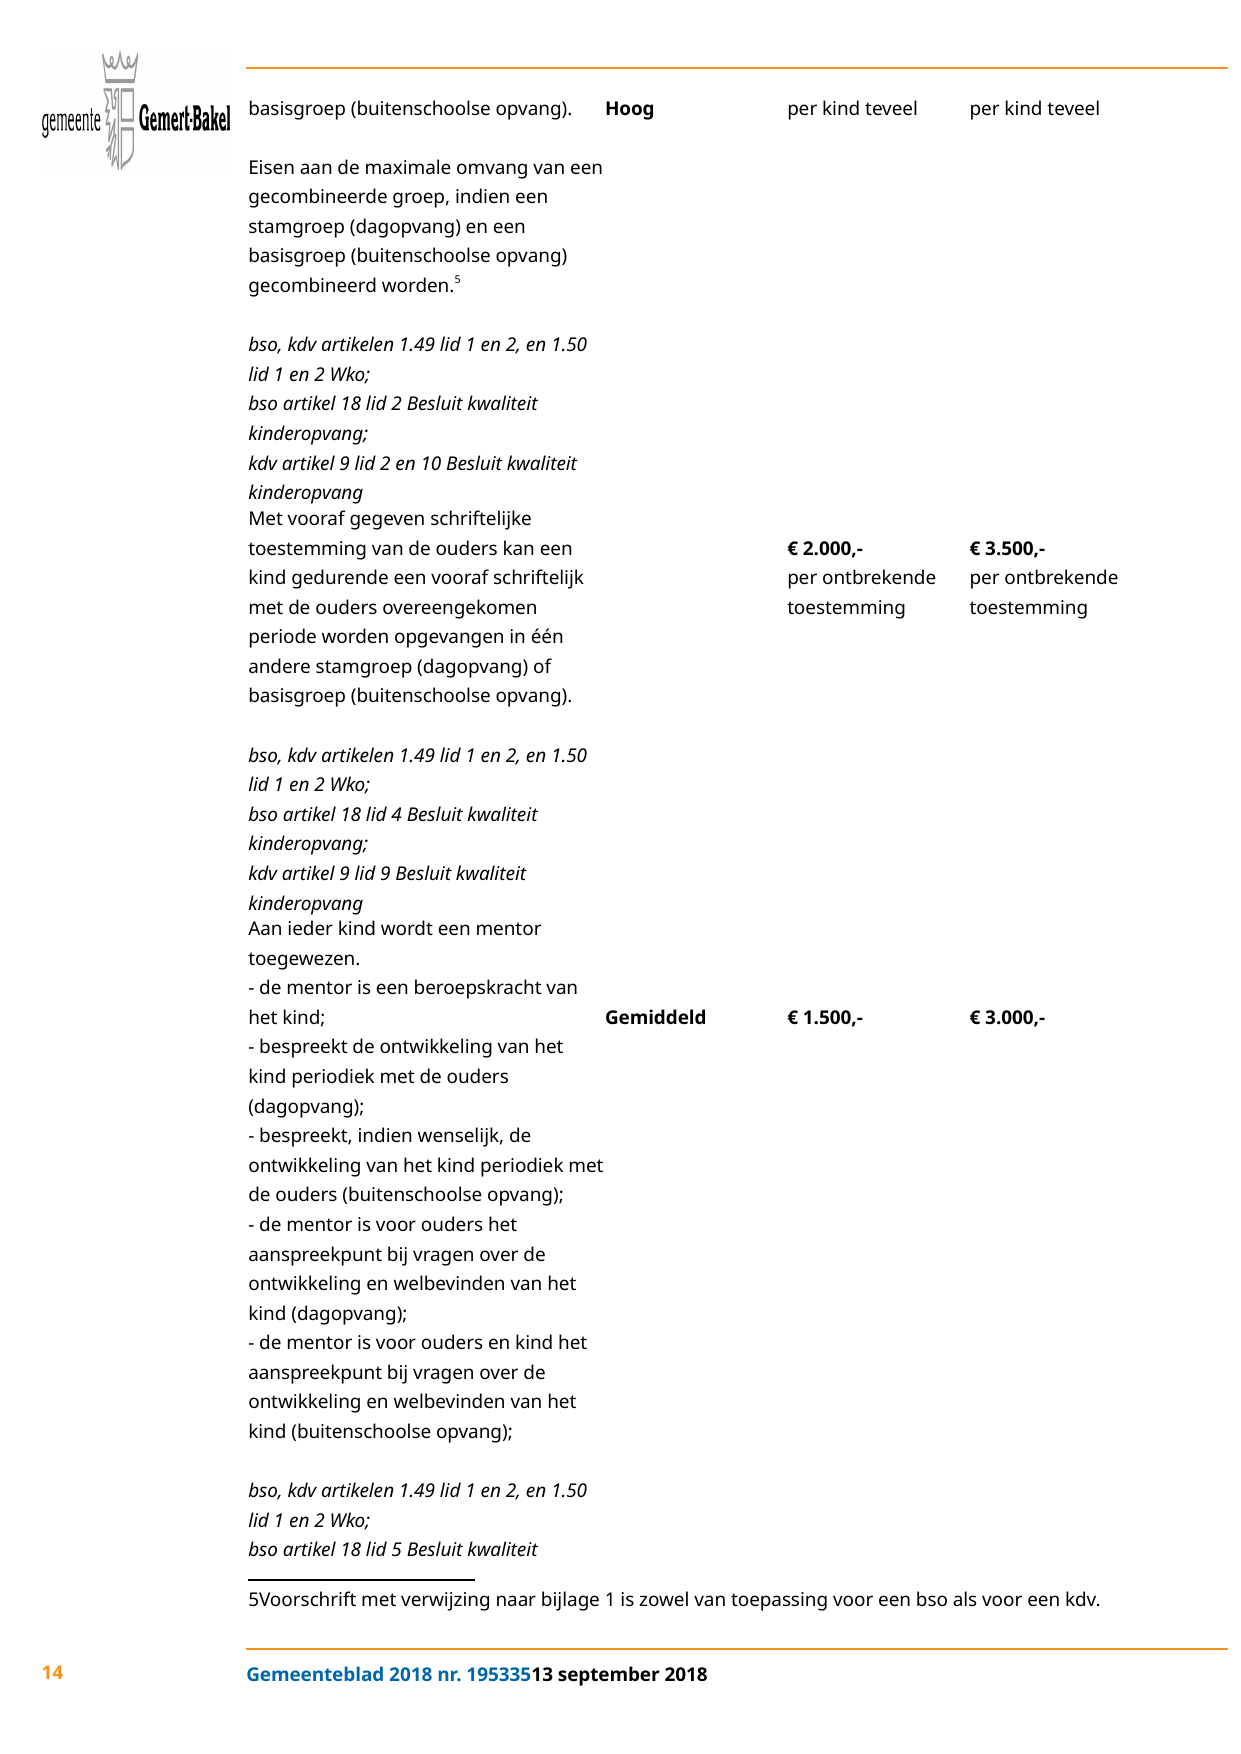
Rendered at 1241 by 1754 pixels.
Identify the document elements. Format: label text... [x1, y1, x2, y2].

table_cell per kind teveel [787, 95, 969, 505]
table_cell Aan ieder kind wordt een mentor toegewezen. - de mentor is een beroepskracht van het kind; - bespreekt de ontwikkeling van het kind periodiek met de ouders (dagopvang); - bespreekt, indien wenselijk, de ontwikkeling van het kind periodiek met de ouders (buitenschoolse opvang); - de mentor is voor ouders het aanspreekpunt bij vragen over de ontwikkeling en welbevinden van het kind (dagopvang); - de mentor is voor ouders en kind het aanspreekpunt bij vragen over de ontwikkeling en welbevinden van het kind (buitenschoolse opvang); bso, kdv artikelen 1.49 lid 1 en 2, en 1.50 lid 1 en 2 Wko; bso artikel 18 lid 5 Besluit kwaliteit [248, 915, 605, 1562]
table_cell Hoog [605, 95, 787, 915]
table_cell € 1.500,- [787, 915, 969, 1562]
table_cell per kind teveel [969, 95, 1152, 505]
table_cell Met vooraf gegeven schriftelijke toestemming van de ouders kan een kind gedurende een vooraf schriftelijk met de ouders overeengekomen periode worden opgevangen in één andere stamgroep (dagopvang) of basisgroep (buitenschoolse opvang). bso, kdv artikelen 1.49 lid 1 en 2, en 1.50 lid 1 en 2 Wko; bso artikel 18 lid 4 Besluit kwaliteit kinderopvang; kdv artikel 9 lid 9 Besluit kwaliteit kinderopvang [248, 505, 605, 915]
table_cell € 3.500,- per ontbrekende toestemming [969, 505, 1152, 915]
table_cell basisgroep (buitenschoolse opvang). Eisen aan de maximale omvang van een gecombineerde groep, indien een stamgroep (dagopvang) en een basisgroep (buitenschoolse opvang) gecombineerd worden. bso, kdv artikelen 1.49 lid 1 en 2, en 1.50 lid 1 en 2 Wko; bso artikel 18 lid 2 Besluit kwaliteit kinderopvang; kdv artikel 9 lid 2 en 10 Besluit kwaliteit kinderopvang [248, 95, 605, 505]
table_cell Gemiddeld [605, 915, 787, 1562]
table_cell € 3.000,- [969, 915, 1152, 1562]
table_cell € 2.000,- per ontbrekende toestemming [787, 505, 969, 915]
picture [41, 47, 231, 172]
